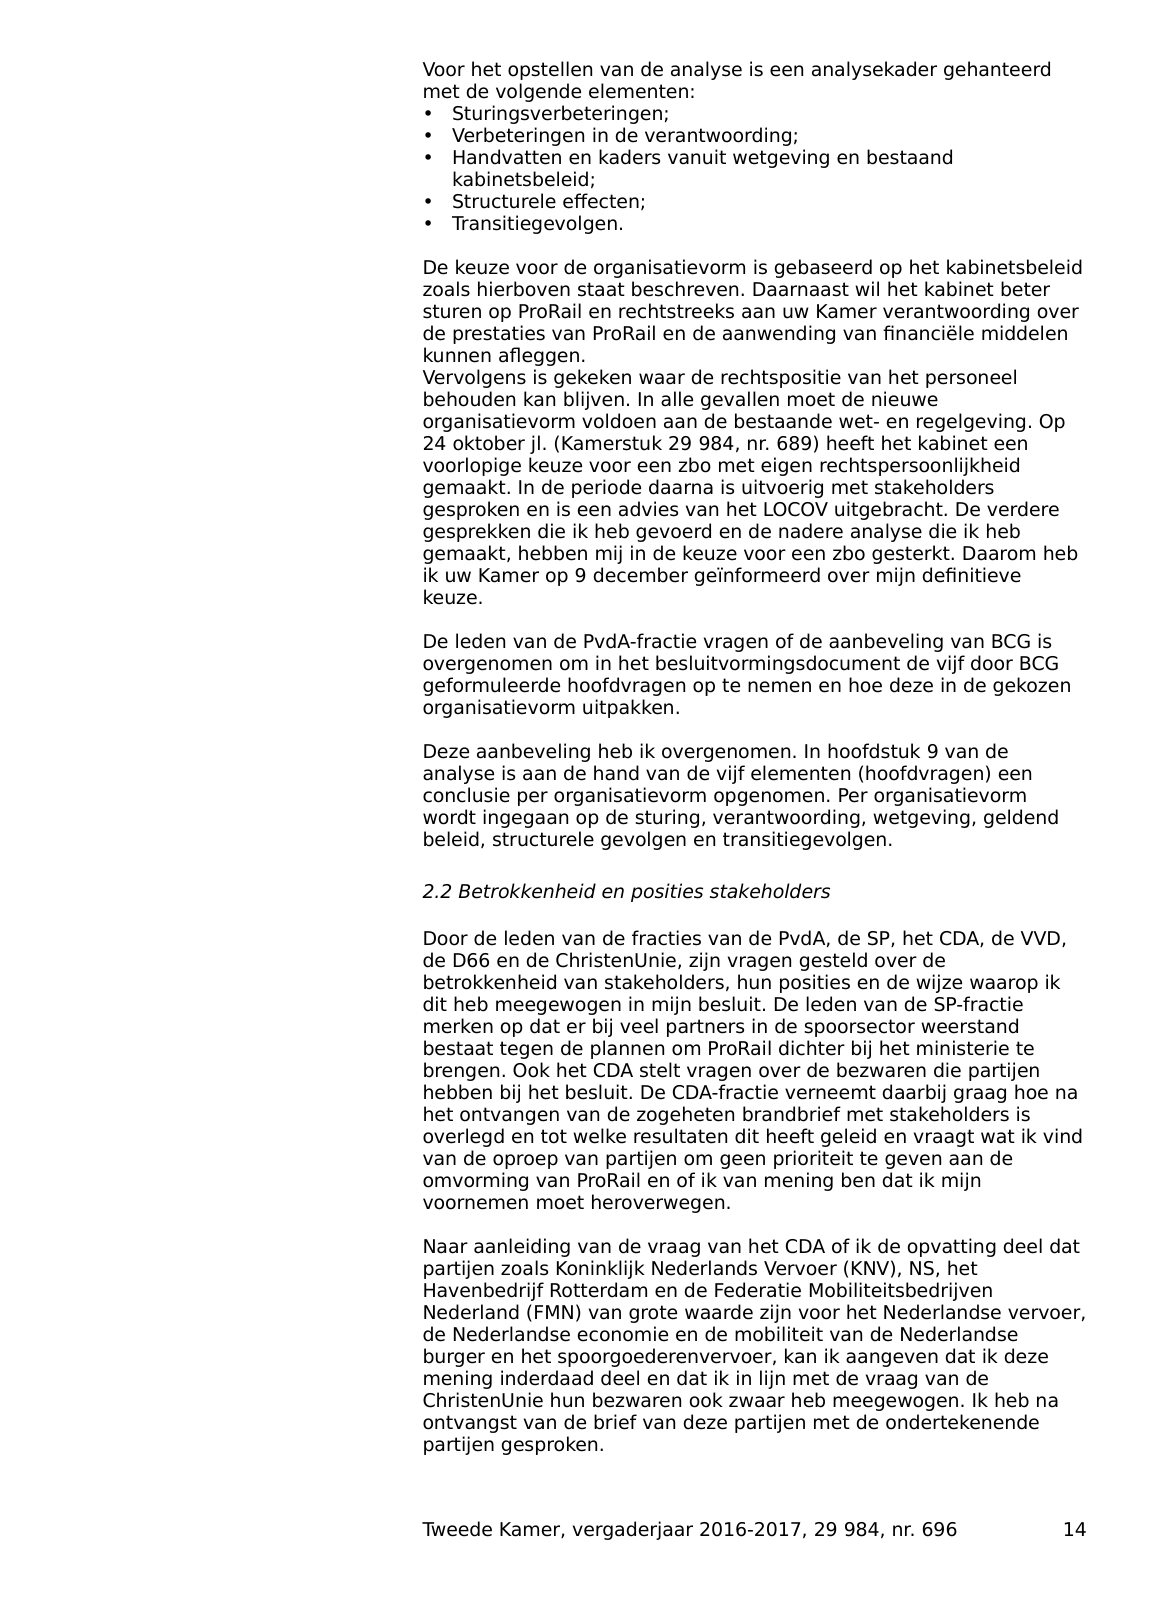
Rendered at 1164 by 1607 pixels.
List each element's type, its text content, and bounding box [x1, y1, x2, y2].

text • Transitiegevolgen. [422, 213, 1087, 235]
text Vervolgens is gekeken waar de rechtspositie van het personeel behouden kan blijven. In alle gevallen moet de nieuwe organisatievorm voldoen aan de bestaande wet- en regelgeving. Op 24 oktober jl. (Kamerstuk 29 984, nr. 689) heeft het kabinet een voorlopige keuze voor een zbo met eigen rechtspersoonlijkheid gemaakt. In de periode daarna is uitvoerig met stakeholders gesproken en is een advies van het LOCOV uitgebracht. De verdere gesprekken die ik heb gevoerd en de nadere analyse die ik heb gemaakt, hebben mij in de keuze voor een zbo gesterkt. Daarom heb ik uw Kamer op 9 december geïnformeerd over mijn definitieve keuze. [422, 367, 1087, 609]
text De keuze voor de organisatievorm is gebaseerd op het kabinetsbeleid zoals hierboven staat beschreven. Daarnaast wil het kabinet beter sturen op ProRail en rechtstreeks aan uw Kamer verantwoording over de prestaties van ProRail en de aanwending van financiële middelen kunnen afleggen. [422, 257, 1087, 367]
text Voor het opstellen van de analyse is een analysekader gehanteerd met de volgende elementen: [422, 59, 1087, 103]
text Naar aanleiding van de vraag van het CDA of ik de opvatting deel dat partijen zoals Koninklijk Nederlands Vervoer (KNV), NS, het Havenbedrijf Rotterdam en de Federatie Mobiliteitsbedrijven Nederland (FMN) van grote waarde zijn voor het Nederlandse vervoer, de Nederlandse economie en de mobiliteit van de Nederlandse burger en het spoorgoederenvervoer, kan ik aangeven dat ik deze mening inderdaad deel en dat ik in lijn met de vraag van de ChristenUnie hun bezwaren ook zwaar heb meegewogen. Ik heb na ontvangst van de brief van deze partijen met de ondertekenende partijen gesproken. [422, 1236, 1087, 1456]
text • Structurele effecten; [422, 191, 1087, 213]
text De leden van de PvdA-fractie vragen of de aanbeveling van BCG is overgenomen om in het besluitvormingsdocument de vijf door BCG geformuleerde hoofdvragen op te nemen en hoe deze in de gekozen organisatievorm uitpakken. [422, 631, 1087, 719]
text Deze aanbeveling heb ik overgenomen. In hoofdstuk 9 van de analyse is aan de hand van de vijf elementen (hoofdvragen) een conclusie per organisatievorm opgenomen. Per organisatievorm wordt ingegaan op de sturing, verantwoording, wetgeving, geldend beleid, structurele gevolgen en transitiegevolgen. [422, 741, 1087, 851]
text Door de leden van de fracties van de PvdA, de SP, het CDA, de VVD, de D66 en de ChristenUnie, zijn vragen gesteld over de betrokkenheid van stakeholders, hun posities en de wijze waarop ik dit heb meegewogen in mijn besluit. De leden van de SP-fractie merken op dat er bij veel partners in de spoorsector weerstand bestaat tegen de plannen om ProRail dichter bij het ministerie te brengen. Ook het CDA stelt vragen over de bezwaren die partijen hebben bij het besluit. De CDA-fractie verneemt daarbij graag hoe na het ontvangen van de zogeheten brandbrief met stakeholders is overlegd en tot welke resultaten dit heeft geleid en vraagt wat ik vind van de oproep van partijen om geen prioriteit te geven aan de omvorming van ProRail en of ik van mening ben dat ik mijn voornemen moet heroverwegen. [422, 928, 1087, 1214]
text • Verbeteringen in de verantwoording; [422, 125, 1087, 147]
subtitle 2.2 Betrokkenheid en posities stakeholders [422, 881, 1087, 903]
text • Handvatten en kaders vanuit wetgeving en bestaand kabinetsbeleid; [422, 147, 1087, 191]
text • Sturingsverbeteringen; [422, 103, 1087, 125]
